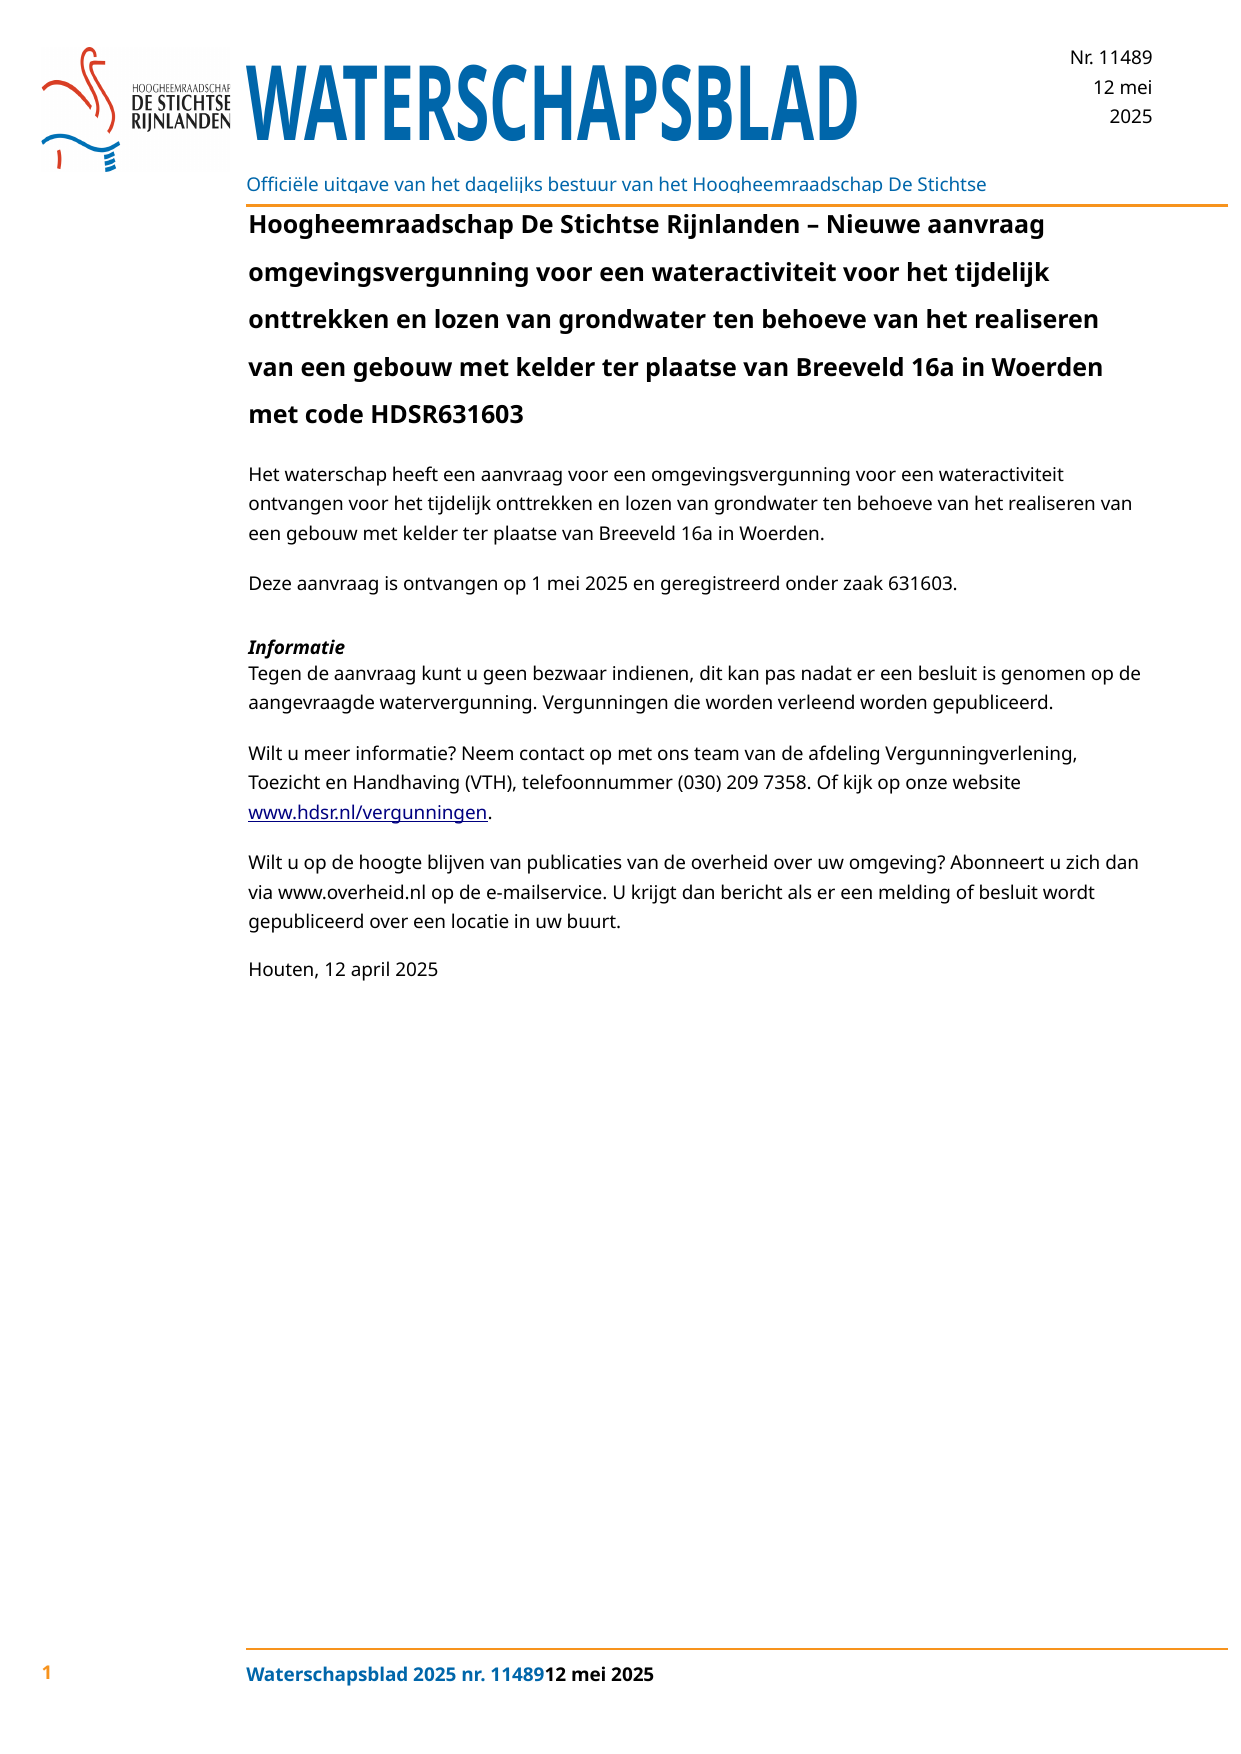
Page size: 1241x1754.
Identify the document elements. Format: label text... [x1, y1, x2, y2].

text Wilt u meer informatie? Neem contact op met ons team van de afdeling Vergunningverlening, Toezicht en Handhaving (VTH), telefoonnummer (030) 209 7358. Of kijk op onze website www.hdsr.nl/vergunningen. [248, 740, 1152, 825]
text Wilt u op de hoogte blijven van publicaties van de overheid over uw omgeving? Abonneert u zich dan via www.overheid.nl op de e-mailservice. U krijgt dan bericht als er een melding of besluit wordt gepubliceerd over een locatie in uw buurt. [248, 849, 1152, 934]
text Informatie [248, 634, 1152, 660]
text Houten, 12 april 2025 [248, 957, 1152, 982]
text Het waterschap heeft een aanvraag voor een omgevingsvergunning voor een wateractiviteit ontvangen voor het tijdelijk onttrekken en lozen van grondwater ten behoeve van het realiseren van een gebouw met kelder ter plaatse van Breeveld 16a in Woerden. [248, 461, 1152, 546]
text Tegen de aanvraag kunt u geen bezwaar indienen, dit kan pas nadat er een besluit is genomen op de aangevraagde watervergunning. Vergunningen die worden verleend worden gepubliceerd. [248, 660, 1152, 715]
text Deze aanvraag is ontvangen op 1 mei 2025 en geregistreerd onder zaak 631603. [248, 570, 1152, 596]
picture [41, 47, 231, 172]
text Hoogheemraadschap De Stichtse Rijnlanden – Nieuwe aanvraag omgevingsvergunning voor een wateractiviteit voor het tijdelijk onttrekken en lozen van grondwater ten behoeve van het realiseren van een gebouw met kelder ter plaatse van Breeveld 16a in Woerden met code HDSR631603 [248, 207, 1152, 431]
